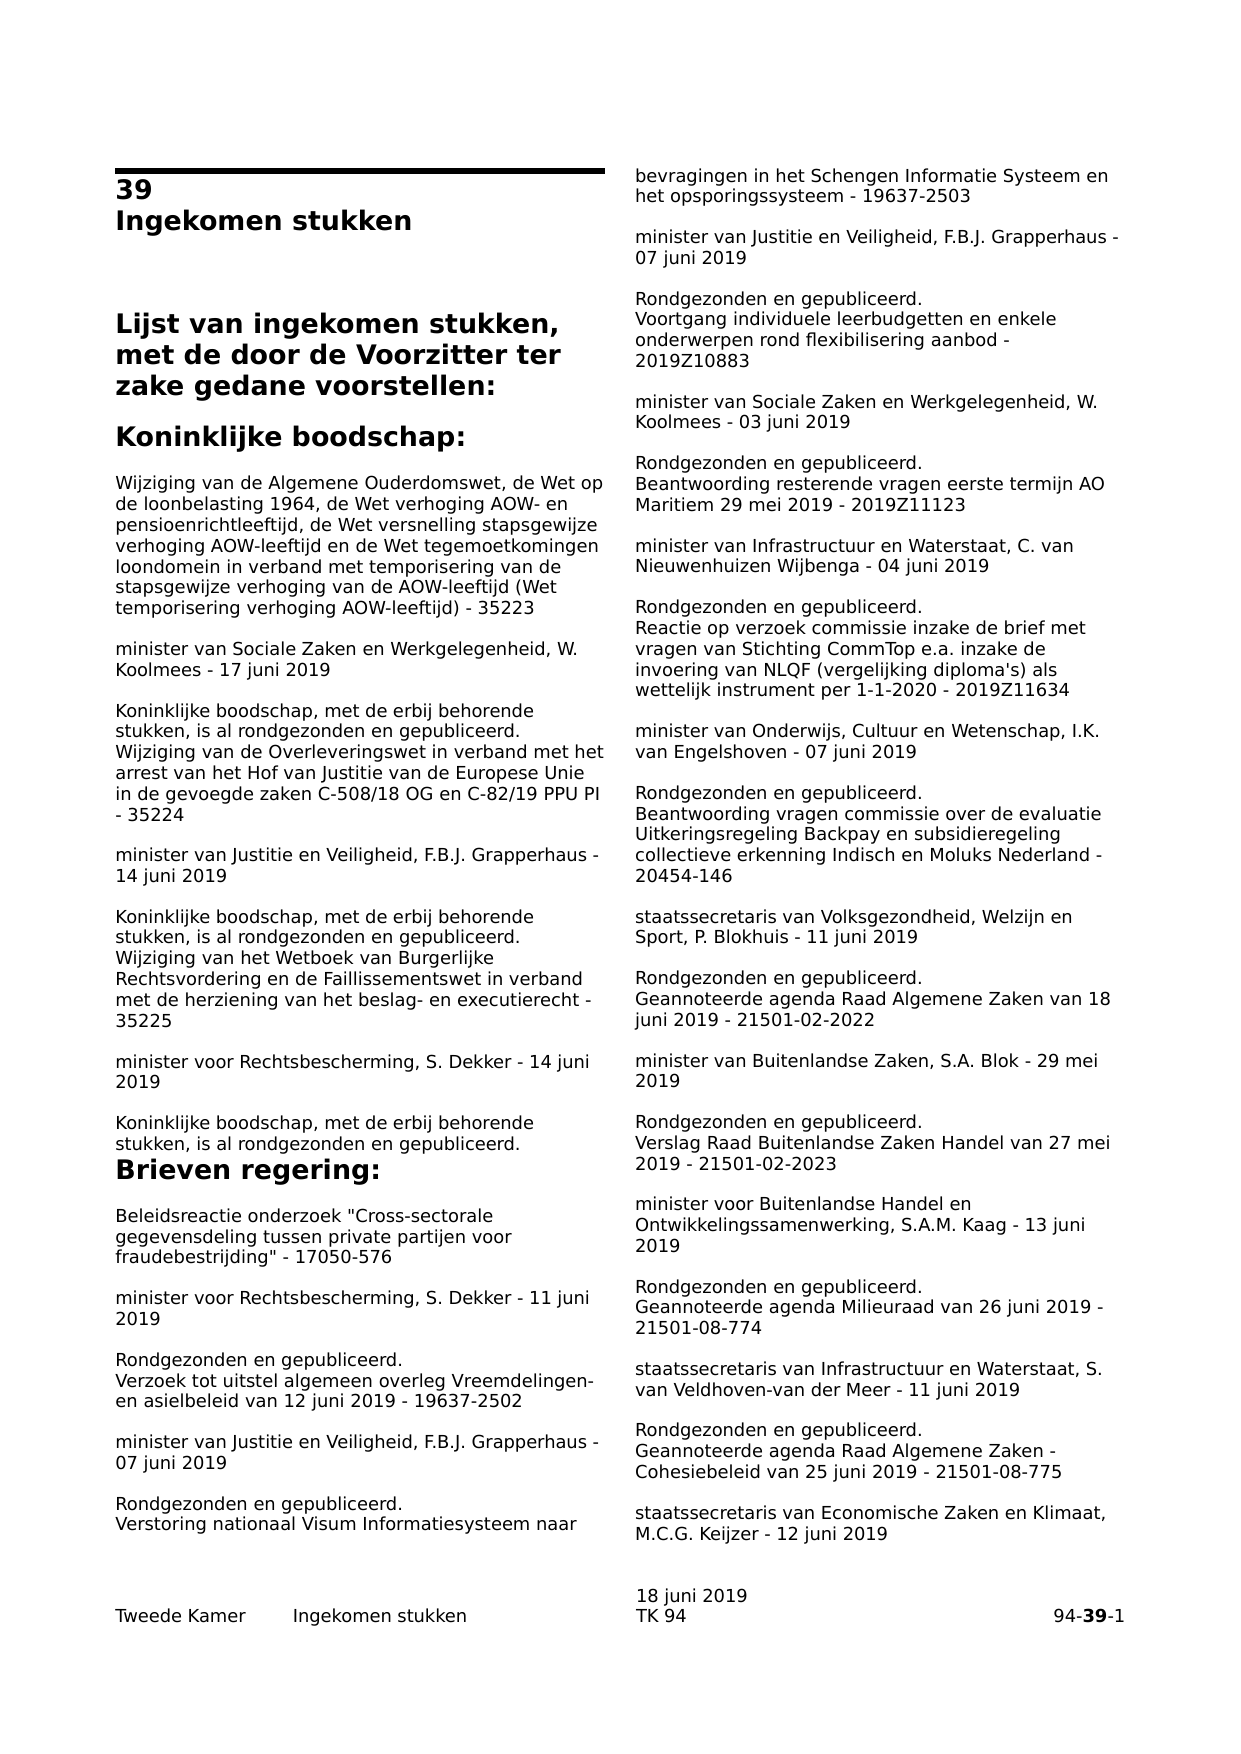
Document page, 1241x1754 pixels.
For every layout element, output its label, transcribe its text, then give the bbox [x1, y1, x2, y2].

text minister voor Rechtsbescherming, S. Dekker - 11 juni 2019 [115, 1288, 605, 1329]
text Geannoteerde agenda Raad Algemene Zaken van 18 juni 2019 - 21501-02-2022 [635, 989, 1125, 1030]
text minister van Justitie en Veiligheid, F.B.J. Grapperhaus - 07 juni 2019 [635, 227, 1125, 268]
text minister voor Buitenlandse Handel en Ontwikkelingssamenwerking, S.A.M. Kaag - 13 juni 2019 [635, 1194, 1125, 1256]
text minister van Justitie en Veiligheid, F.B.J. Grapperhaus - 07 juni 2019 [115, 1432, 605, 1473]
text staatssecretaris van Infrastructuur en Waterstaat, S. van Veldhoven-van der Meer - 11 juni 2019 [635, 1359, 1125, 1400]
text Koninklijke boodschap, met de erbij behorende stukken, is al rondgezonden en gepubliceerd. [115, 1113, 605, 1154]
text Rondgezonden en gepubliceerd. [635, 968, 1125, 989]
text minister van Onderwijs, Cultuur en Wetenschap, I.K. van Engelshoven - 07 juni 2019 [635, 721, 1125, 762]
text bevragingen in het Schengen Informatie Systeem en het opsporingssysteem - 19637-2503 [635, 165, 1125, 207]
title Brieven regering: [115, 1154, 605, 1186]
text Voortgang individuele leerbudgetten en enkele onderwerpen rond flexibilisering aanbod - 2019Z10883 [635, 309, 1125, 372]
text Rondgezonden en gepubliceerd. [635, 288, 1125, 309]
text minister van Sociale Zaken en Werkgelegenheid, W. Koolmees - 17 juni 2019 [115, 639, 605, 680]
text Rondgezonden en gepubliceerd. [115, 1349, 605, 1370]
text Verstoring nationaal Visum Informatiesysteem naar [115, 1514, 605, 1535]
text Geannoteerde agenda Milieuraad van 26 juni 2019 - 21501-08-774 [635, 1297, 1125, 1339]
text minister van Sociale Zaken en Werkgelegenheid, W. Koolmees - 03 juni 2019 [635, 392, 1125, 433]
text Rondgezonden en gepubliceerd. [635, 782, 1125, 803]
text minister voor Rechtsbescherming, S. Dekker - 14 juni 2019 [115, 1051, 605, 1093]
text minister van Infrastructuur en Waterstaat, C. van Nieuwenhuizen Wijbenga - 04 juni 2019 [635, 536, 1125, 577]
text Koninklijke boodschap, met de erbij behorende stukken, is al rondgezonden en gepubliceerd. [115, 907, 605, 948]
text Wijziging van de Overleveringswet in verband met het arrest van het Hof van Justitie van de Europese Unie in de gevoegde zaken C-508/18 OG en C-82/19 PPU PI - 35224 [115, 742, 605, 825]
text staatssecretaris van Economische Zaken en Klimaat, M.C.G. Keijzer - 12 juni 2019 [635, 1503, 1125, 1544]
text Rondgezonden en gepubliceerd. [635, 597, 1125, 618]
text Reactie op verzoek commissie inzake de brief met vragen van Stichting CommTop e.a. inzake de invoering van NLQF (vergelijking diploma's) als wettelijk instrument per 1-1-2020 - 2019Z11634 [635, 618, 1125, 701]
title Koninklijke boodschap: [115, 422, 605, 453]
text Beantwoording vragen commissie over de evaluatie Uitkeringsregeling Backpay en subsidieregeling collectieve erkenning Indisch en Moluks Nederland - 20454-146 [635, 803, 1125, 887]
title Lijst van ingekomen stukken, met de door de Voorzitter ter zake gedane voorstellen: [115, 308, 605, 402]
text Wijziging van de Algemene Ouderdomswet, de Wet op de loonbelasting 1964, de Wet verhoging AOW- en pensioenrichtleeftijd, de Wet versnelling stapsgewijze verhoging AOW-leeftijd en de Wet tegemoetkomingen loondomein in verband met temporisering van de stapsgewijze verhoging van de AOW-leeftijd (Wet temporisering verhoging AOW-leeftijd) - 35223 [115, 473, 605, 619]
text Geannoteerde agenda Raad Algemene Zaken - Cohesiebeleid van 25 juni 2019 - 21501-08-775 [635, 1441, 1125, 1483]
text Verzoek tot uitstel algemeen overleg Vreemdelingen- en asielbeleid van 12 juni 2019 - 19637-2502 [115, 1370, 605, 1412]
text Wijziging van het Wetboek van Burgerlijke Rechtsvordering en de Faillissementswet in verband met de herziening van het beslag- en executierecht - 35225 [115, 948, 605, 1031]
title 39 Ingekomen stukken [115, 174, 605, 237]
text Beantwoording resterende vragen eerste termijn AO Maritiem 29 mei 2019 - 2019Z11123 [635, 474, 1125, 516]
text Rondgezonden en gepubliceerd. [115, 1493, 605, 1514]
text Beleidsreactie onderzoek "Cross-sectorale gegevensdeling tussen private partijen voor fraudebestrijding" - 17050-576 [115, 1206, 605, 1268]
text Rondgezonden en gepubliceerd. [635, 1420, 1125, 1441]
text minister van Justitie en Veiligheid, F.B.J. Grapperhaus - 14 juni 2019 [115, 845, 605, 887]
text Rondgezonden en gepubliceerd. [635, 1276, 1125, 1297]
text Rondgezonden en gepubliceerd. [635, 453, 1125, 474]
text Verslag Raad Buitenlandse Zaken Handel van 27 mei 2019 - 21501-02-2023 [635, 1133, 1125, 1174]
text Rondgezonden en gepubliceerd. [635, 1112, 1125, 1133]
text Koninklijke boodschap, met de erbij behorende stukken, is al rondgezonden en gepubliceerd. [115, 700, 605, 742]
text staatssecretaris van Volksgezondheid, Welzijn en Sport, P. Blokhuis - 11 juni 2019 [635, 907, 1125, 948]
text minister van Buitenlandse Zaken, S.A. Blok - 29 mei 2019 [635, 1050, 1125, 1092]
